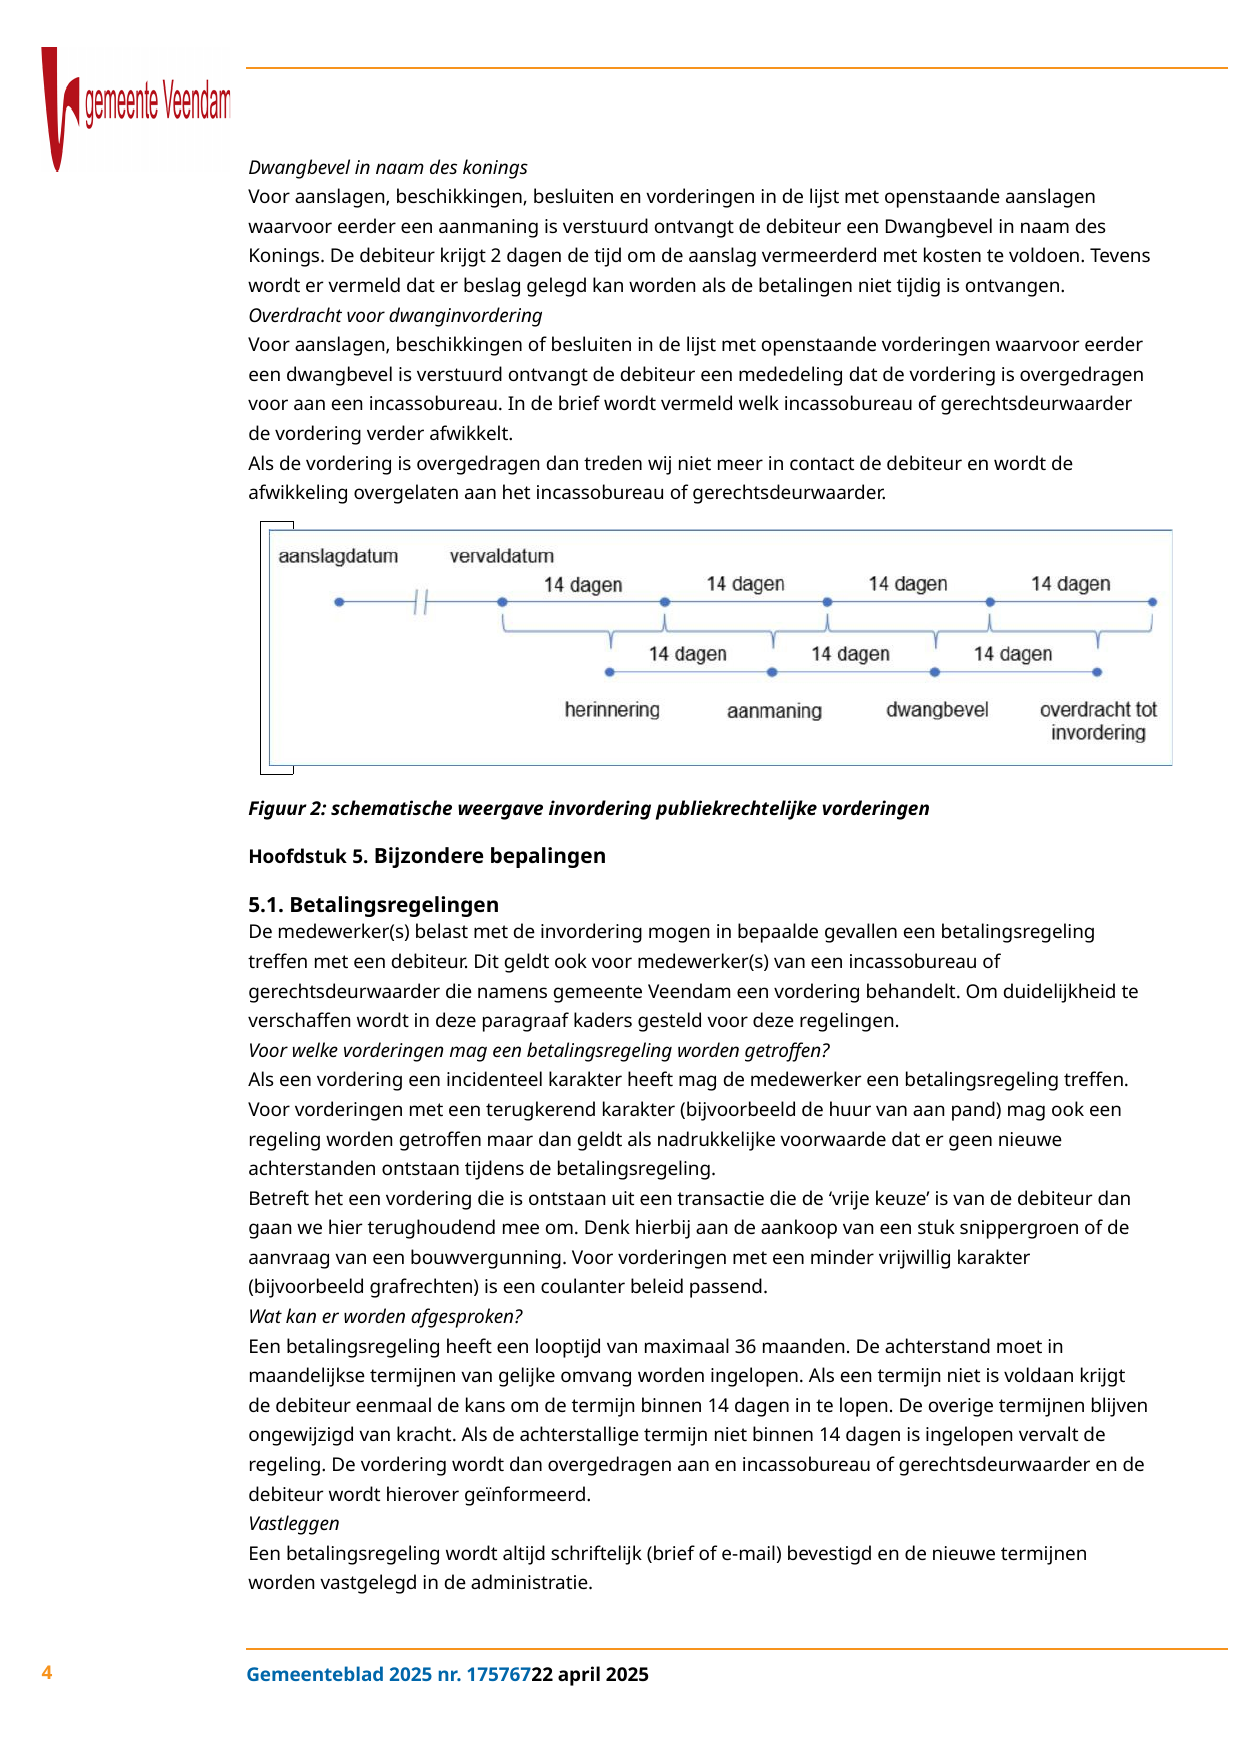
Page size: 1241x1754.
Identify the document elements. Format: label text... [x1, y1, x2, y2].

picture [268, 529, 1173, 766]
text Voor welke vorderingen mag een betalingsregeling worden getroffen? [248, 1037, 1152, 1063]
text De medewerker(s) belast met de invordering mogen in bepaalde gevallen een betalingsregeling treffen met een debiteur. Dit geldt ook voor medewerker(s) van een incassobureau of gerechtsdeurwaarder die namens gemeente Veendam een vordering behandelt. Om duidelijkheid te verschaffen wordt in deze paragraaf kaders gesteld voor deze regelingen. [248, 919, 1152, 1033]
text Betreft het een vordering die is ontstaan uit een transactie die de ‘vrije keuze’ is van de debiteur dan gaan we hier terughoudend mee om. Denk hierbij aan de aankoop van een stuk snippergroen of de aanvraag van een bouwvergunning. Voor vorderingen met een minder vrijwillig karakter (bijvoorbeeld grafrechten) is een coulanter beleid passend. [248, 1185, 1152, 1299]
text 5.1. Betalingsregelingen [248, 890, 1152, 919]
text Een betalingsregeling wordt altijd schriftelijk (brief of e-mail) bevestigd en de nieuwe termijnen worden vastgelegd in de administratie. [248, 1540, 1152, 1595]
text Wat kan er worden afgesproken? [248, 1303, 1152, 1329]
text Voor aanslagen, beschikkingen, besluiten en vorderingen in de lijst met openstaande aanslagen waarvoor eerder een aanmaning is verstuurd ontvangt de debiteur een Dwangbevel in naam des Konings. De debiteur krijgt 2 dagen de tijd om de aanslag vermeerderd met kosten te voldoen. Tevens wordt er vermeld dat er beslag gelegd kan worden als de betalingen niet tijdig is ontvangen. [248, 183, 1152, 298]
text Overdracht voor dwanginvordering [248, 302, 1152, 328]
text Figuur 2: schematische weergave invordering publiekrechtelijke vorderingen [248, 795, 1152, 821]
text Dwangbevel in naam des konings [248, 154, 1152, 180]
text Als de vordering is overgedragen dan treden wij niet meer in contact de debiteur en wordt de afwikkeling overgelaten aan het incassobureau of gerechtsdeurwaarder. [248, 450, 1152, 505]
picture [41, 47, 231, 172]
text Hoofdstuk 5. Bijzondere bepalingen [248, 841, 1152, 869]
text Een betalingsregeling heeft een looptijd van maximaal 36 maanden. De achterstand moet in maandelijkse termijnen van gelijke omvang worden ingelopen. Als een termijn niet is voldaan krijgt de debiteur eenmaal de kans om de termijn binnen 14 dagen in te lopen. De overige termijnen blijven ongewijzigd van kracht. Als de achterstallige termijn niet binnen 14 dagen is ingelopen vervalt de regeling. De vordering wordt dan overgedragen aan en incassobureau of gerechtsdeurwaarder en de debiteur wordt hierover geïnformeerd. [248, 1333, 1152, 1507]
text Als een vordering een incidenteel karakter heeft mag de medewerker een betalingsregeling treffen. Voor vorderingen met een terugkerend karakter (bijvoorbeeld de huur van aan pand) mag ook een regeling worden getroffen maar dan geldt als nadrukkelijke voorwaarde dat er geen nieuwe achterstanden ontstaan tijdens de betalingsregeling. [248, 1067, 1152, 1181]
text Vastleggen [248, 1510, 1152, 1536]
text Voor aanslagen, beschikkingen of besluiten in de lijst met openstaande vorderingen waarvoor eerder een dwangbevel is verstuurd ontvangt de debiteur een mededeling dat de vordering is overgedragen voor aan een incassobureau. In de brief wordt vermeld welk incassobureau of gerechtsdeurwaarder de vordering verder afwikkelt. [248, 331, 1152, 446]
